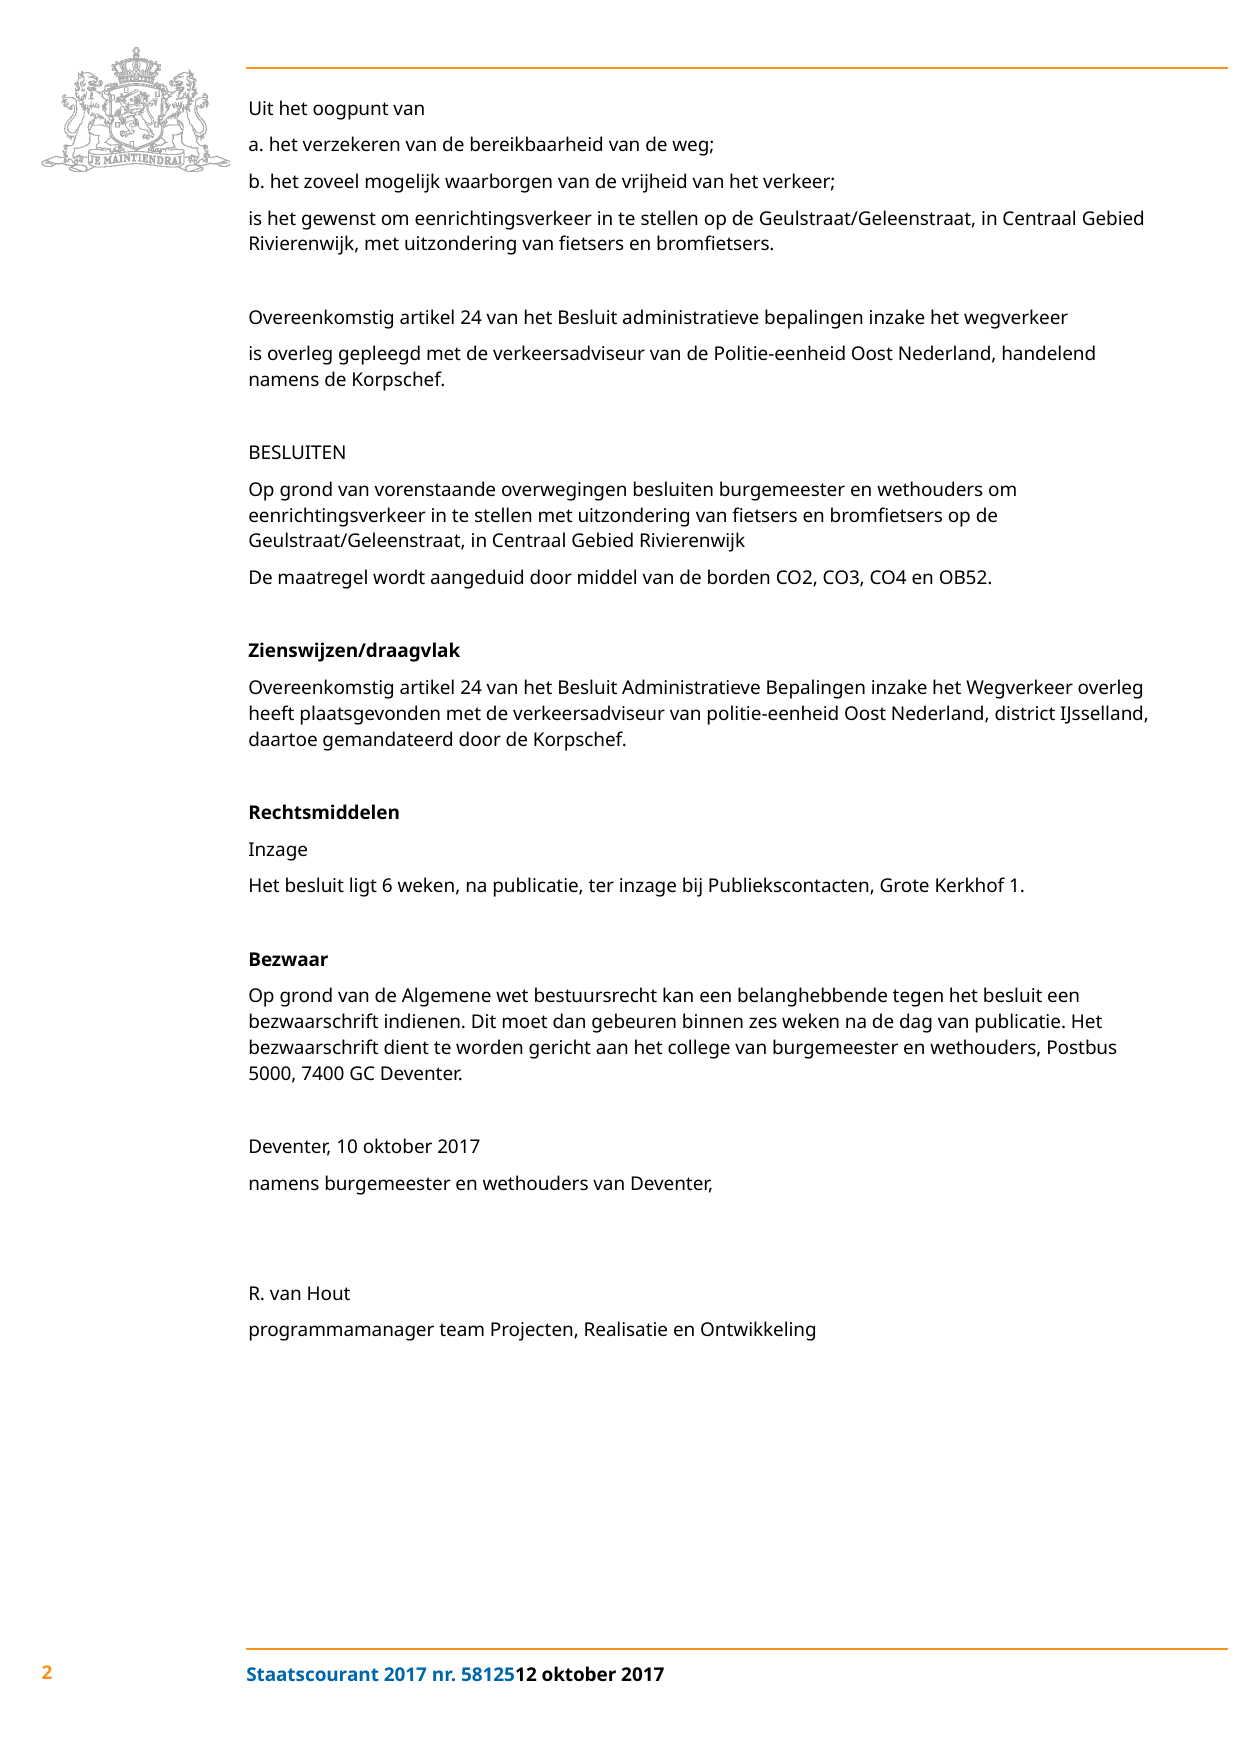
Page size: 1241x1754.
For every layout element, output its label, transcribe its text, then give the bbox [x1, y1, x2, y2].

text Overeenkomstig artikel 24 van het Besluit administratieve bepalingen inzake het wegverkeer [248, 304, 1152, 329]
text a. het verzekeren van de bereikbaarheid van de weg; [248, 131, 1152, 157]
text Inzage [248, 836, 1152, 862]
text BESLUITEN [248, 439, 1152, 465]
text Rechtsmiddelen [248, 799, 1152, 825]
text is het gewenst om eenrichtingsverkeer in te stellen op de Geulstraat/Geleenstraat, in Centraal Gebied Rivierenwijk, met uitzondering van fietsers en bromfietsers. [248, 205, 1152, 256]
text Uit het oogpunt van [248, 95, 1152, 121]
text is overleg gepleegd met de verkeersadviseur van de Politie-eenheid Oost Nederland, handelend namens de Korpschef. [248, 341, 1152, 392]
text programmamanager team Projecten, Realisatie en Ontwikkeling [248, 1316, 1152, 1342]
text b. het zoveel mogelijk waarborgen van de vrijheid van het verkeer; [248, 168, 1152, 194]
text De maatregel wordt aangeduid door middel van de borden CO2, CO3, CO4 en OB52. [248, 564, 1152, 590]
text R. van Hout [248, 1280, 1152, 1305]
text Overeenkomstig artikel 24 van het Besluit Administratieve Bepalingen inzake het Wegverkeer overleg heeft plaatsgevonden met de verkeersadviseur van politie-eenheid Oost Nederland, district IJsselland, daartoe gemandateerd door de Korpschef. [248, 674, 1152, 752]
text Het besluit ligt 6 weken, na publicatie, ter inzage bij Publiekscontacten, Grote Kerkhof 1. [248, 872, 1152, 898]
text Op grond van de Algemene wet bestuursrecht kan een belanghebbende tegen het besluit een bezwaarschrift indienen. Dit moet dan gebeuren binnen zes weken na de dag van publicatie. Het bezwaarschrift dient te worden gericht aan het college van burgemeester en wethouders, Postbus 5000, 7400 GC Deventer. [248, 982, 1152, 1085]
picture [41, 47, 231, 172]
text namens burgemeester en wethouders van Deventer, [248, 1170, 1152, 1195]
text Op grond van vorenstaande overwegingen besluiten burgemeester en wethouders om eenrichtingsverkeer in te stellen met uitzondering van fietsers en bromfietsers op de Geulstraat/Geleenstraat, in Centraal Gebied Rivierenwijk [248, 476, 1152, 553]
text Deventer, 10 oktober 2017 [248, 1133, 1152, 1159]
text Zienswijzen/draagvlak [248, 638, 1152, 663]
text Bezwaar [248, 946, 1152, 972]
